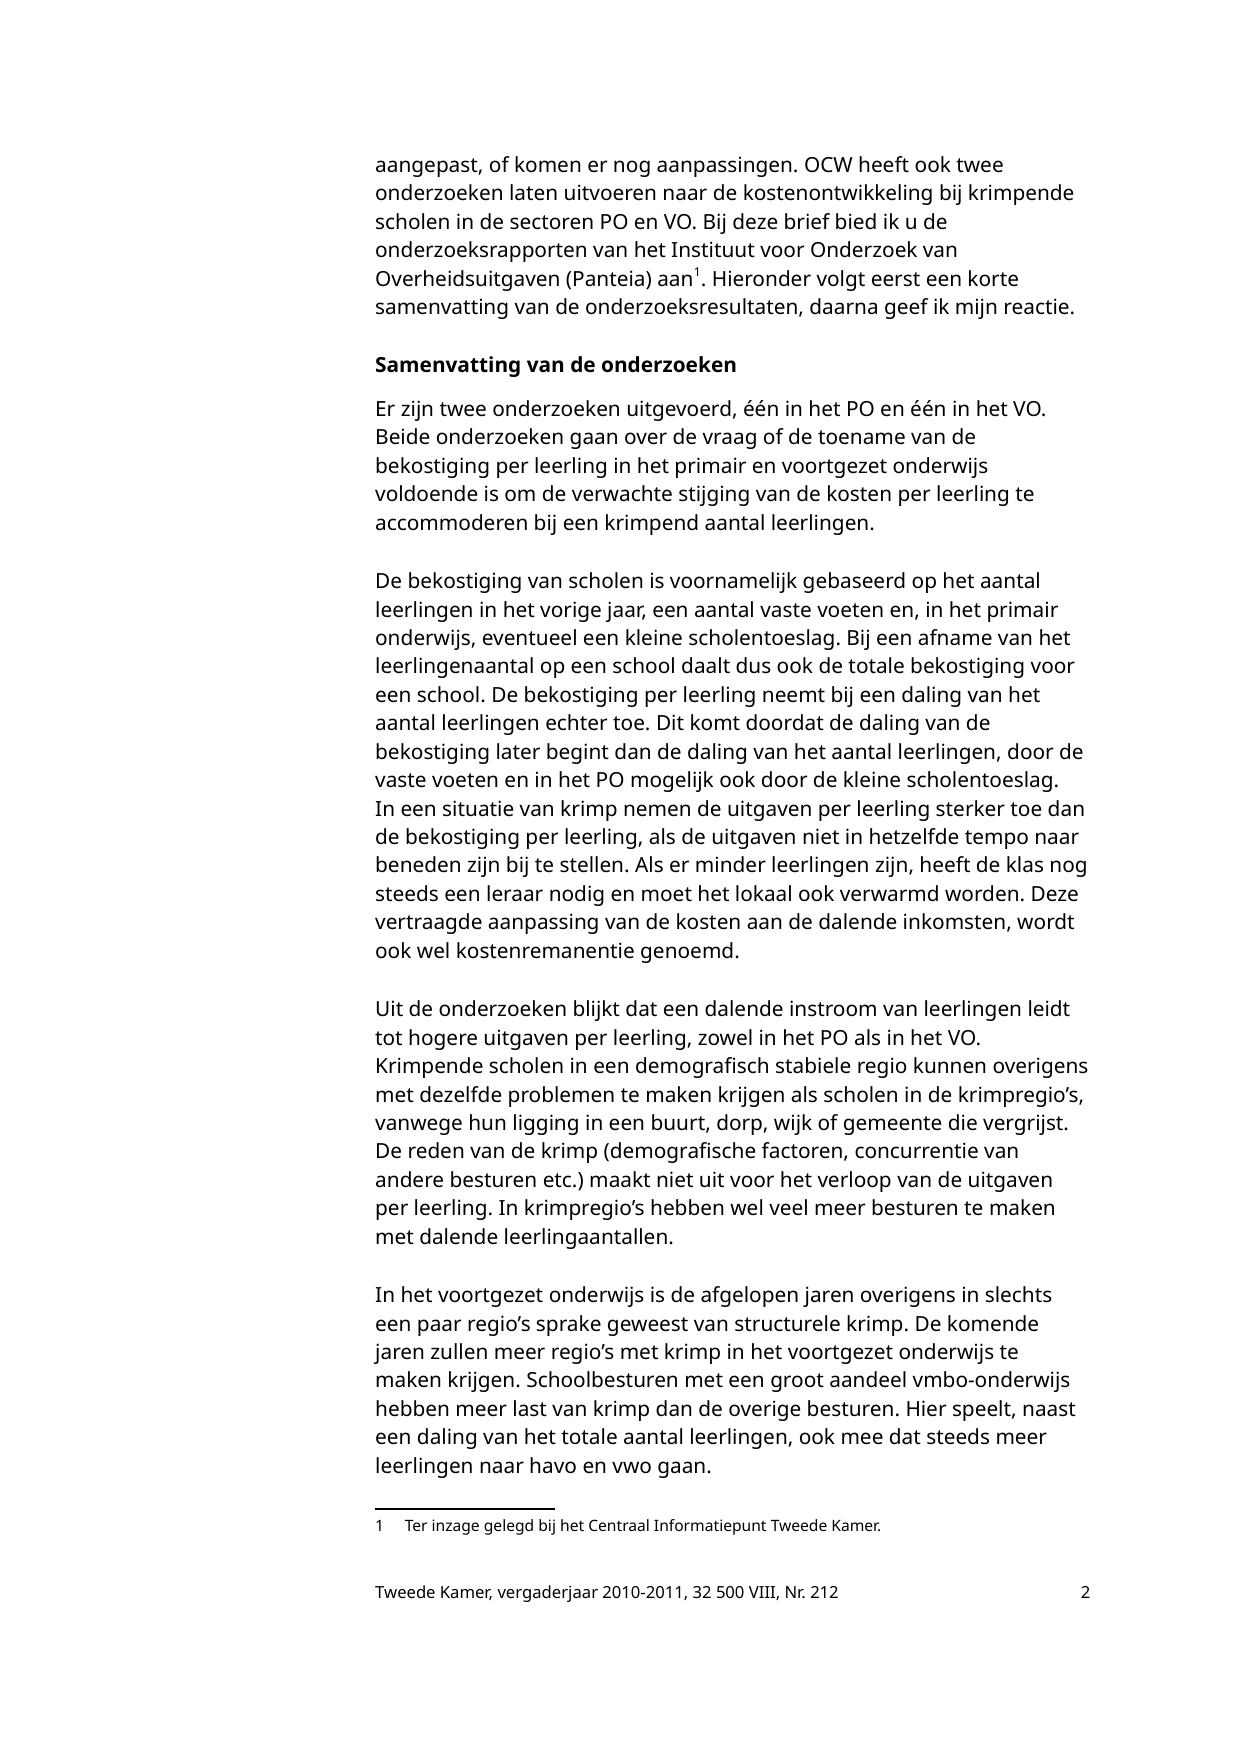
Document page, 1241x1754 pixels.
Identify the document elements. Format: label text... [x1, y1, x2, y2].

text Er zijn twee onderzoeken uitgevoerd, één in het PO en één in het VO. Beide onderzoeken gaan over de vraag of de toename van de bekostiging per leerling in het primair en voortgezet onderwijs voldoende is om de verwachte stijging van de kosten per leerling te accommoderen bij een krimpend aantal leerlingen. [375, 394, 1090, 536]
text aangepast, of komen er nog aanpassingen. OCW heeft ook twee onderzoeken laten uitvoeren naar de kostenontwikkeling bij krimpende scholen in de sectoren PO en VO. Bij deze brief bied ik u de onderzoeksrapporten van het Instituut voor Onderzoek van Overheidsuitgaven (Panteia) aan. Hieronder volgt eerst een korte samenvatting van de onderzoeksresultaten, daarna geef ik mijn reactie. [375, 150, 1090, 321]
text In het voortgezet onderwijs is de afgelopen jaren overigens in slechts een paar regio’s sprake geweest van structurele krimp. De komende jaren zullen meer regio’s met krimp in het voortgezet onderwijs te maken krijgen. Schoolbesturen met een groot aandeel vmbo-onderwijs hebben meer last van krimp dan de overige besturen. Hier speelt, naast een daling van het totale aantal leerlingen, ook mee dat steeds meer leerlingen naar havo en vwo gaan. [375, 1280, 1090, 1479]
text De bekostiging van scholen is voornamelijk gebaseerd op het aantal leerlingen in het vorige jaar, een aantal vaste voeten en, in het primair onderwijs, eventueel een kleine scholentoeslag. Bij een afname van het leerlingenaantal op een school daalt dus ook de totale bekostiging voor een school. De bekostiging per leerling neemt bij een daling van het aantal leerlingen echter toe. Dit komt doordat de daling van de bekostiging later begint dan de daling van het aantal leerlingen, door de vaste voeten en in het PO mogelijk ook door de kleine scholentoeslag. [375, 566, 1090, 794]
text In een situatie van krimp nemen de uitgaven per leerling sterker toe dan de bekostiging per leerling, als de uitgaven niet in hetzelfde tempo naar beneden zijn bij te stellen. Als er minder leerlingen zijn, heeft de klas nog steeds een leraar nodig en moet het lokaal ook verwarmd worden. Deze vertraagde aanpassing van de kosten aan de dalende inkomsten, wordt ook wel kostenremanentie genoemd. [375, 794, 1090, 964]
text Samenvatting van de onderzoeken [375, 351, 1090, 379]
text Ter inzage gelegd bij het Centraal Informatiepunt Tweede Kamer. [375, 1508, 1090, 1536]
text Uit de onderzoeken blijkt dat een dalende instroom van leerlingen leidt tot hogere uitgaven per leerling, zowel in het PO als in het VO. Krimpende scholen in een demografisch stabiele regio kunnen overigens met dezelfde problemen te maken krijgen als scholen in de krimpregio’s, vanwege hun ligging in een buurt, dorp, wijk of gemeente die vergrijst. De reden van de krimp (demografische factoren, concurrentie van andere besturen etc.) maakt niet uit voor het verloop van de uitgaven per leerling. In krimpregio’s hebben wel veel meer besturen te maken met dalende leerlingaantallen. [375, 994, 1090, 1250]
